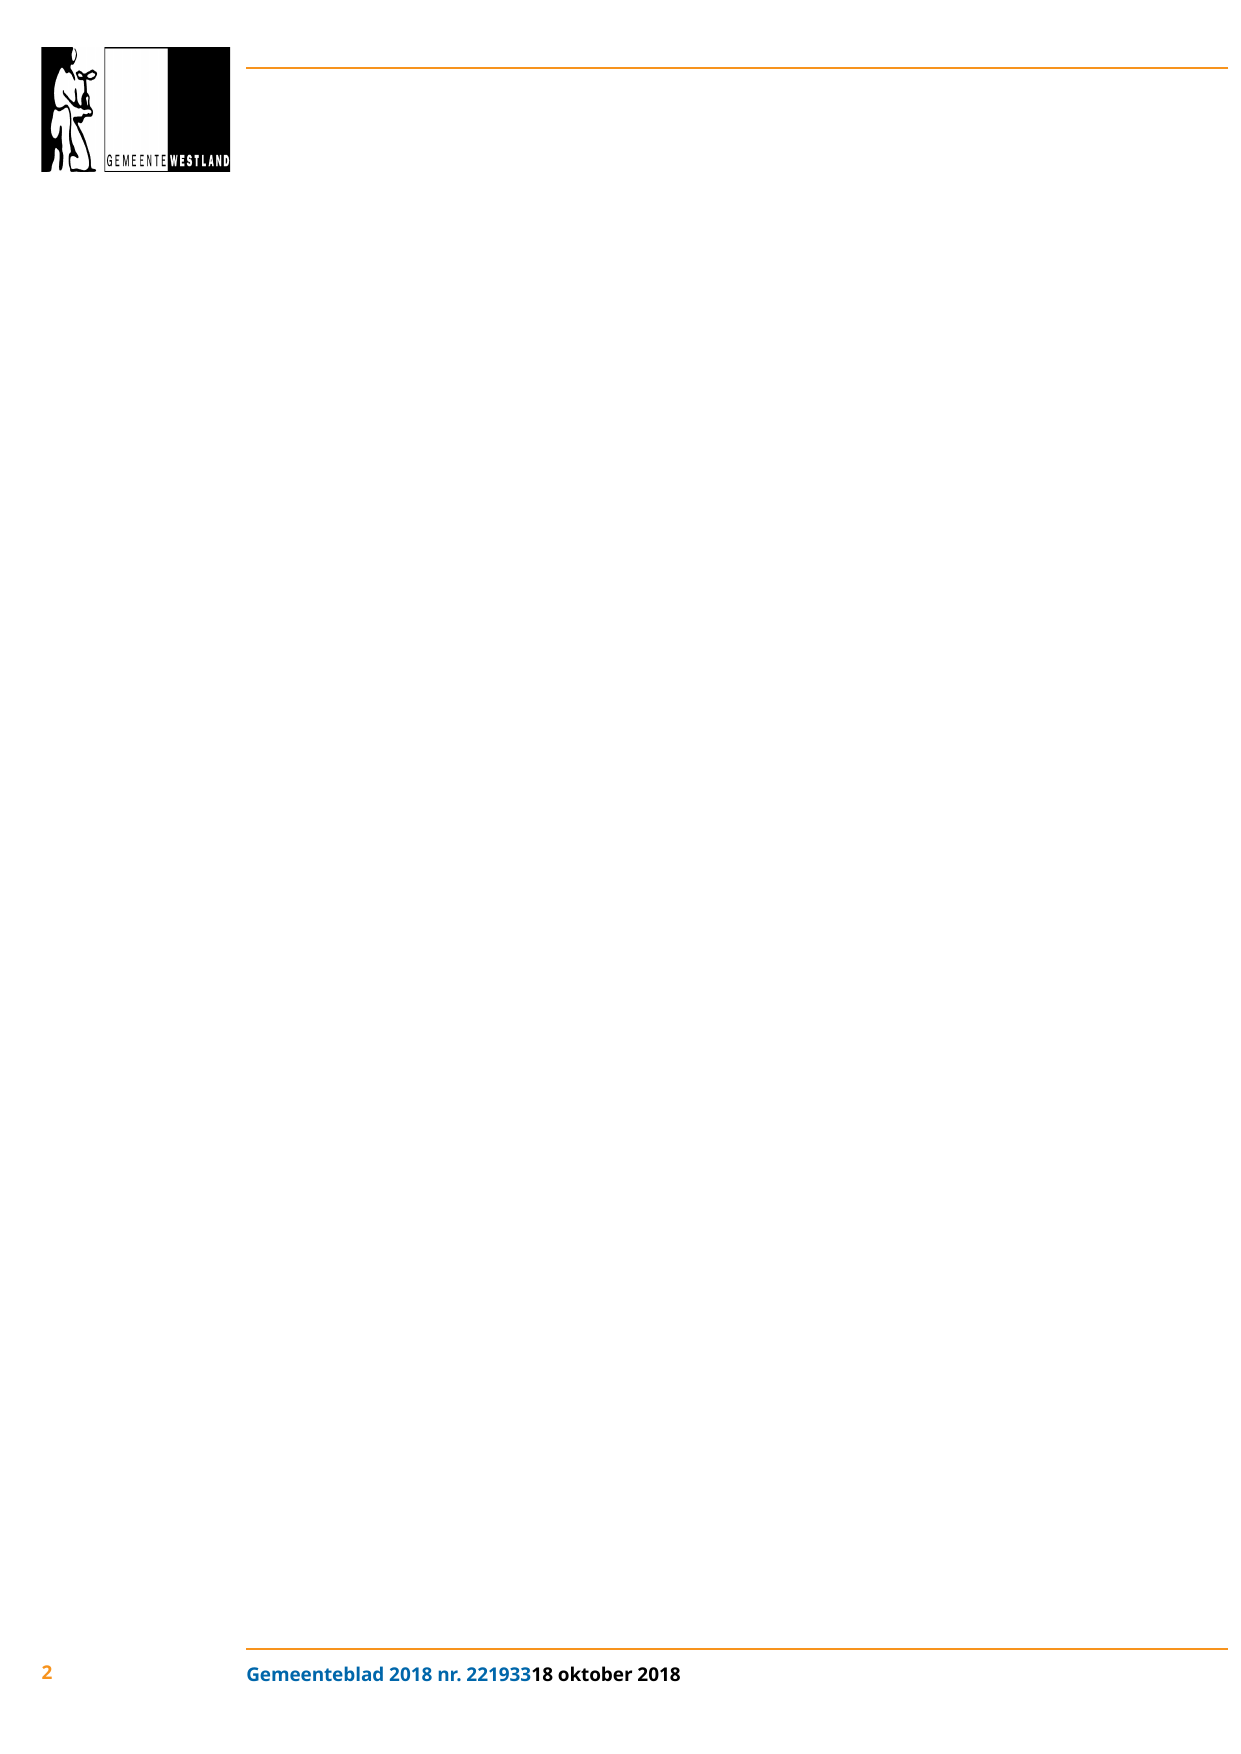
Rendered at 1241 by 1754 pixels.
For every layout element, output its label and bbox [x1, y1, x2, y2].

picture [41, 47, 231, 172]
